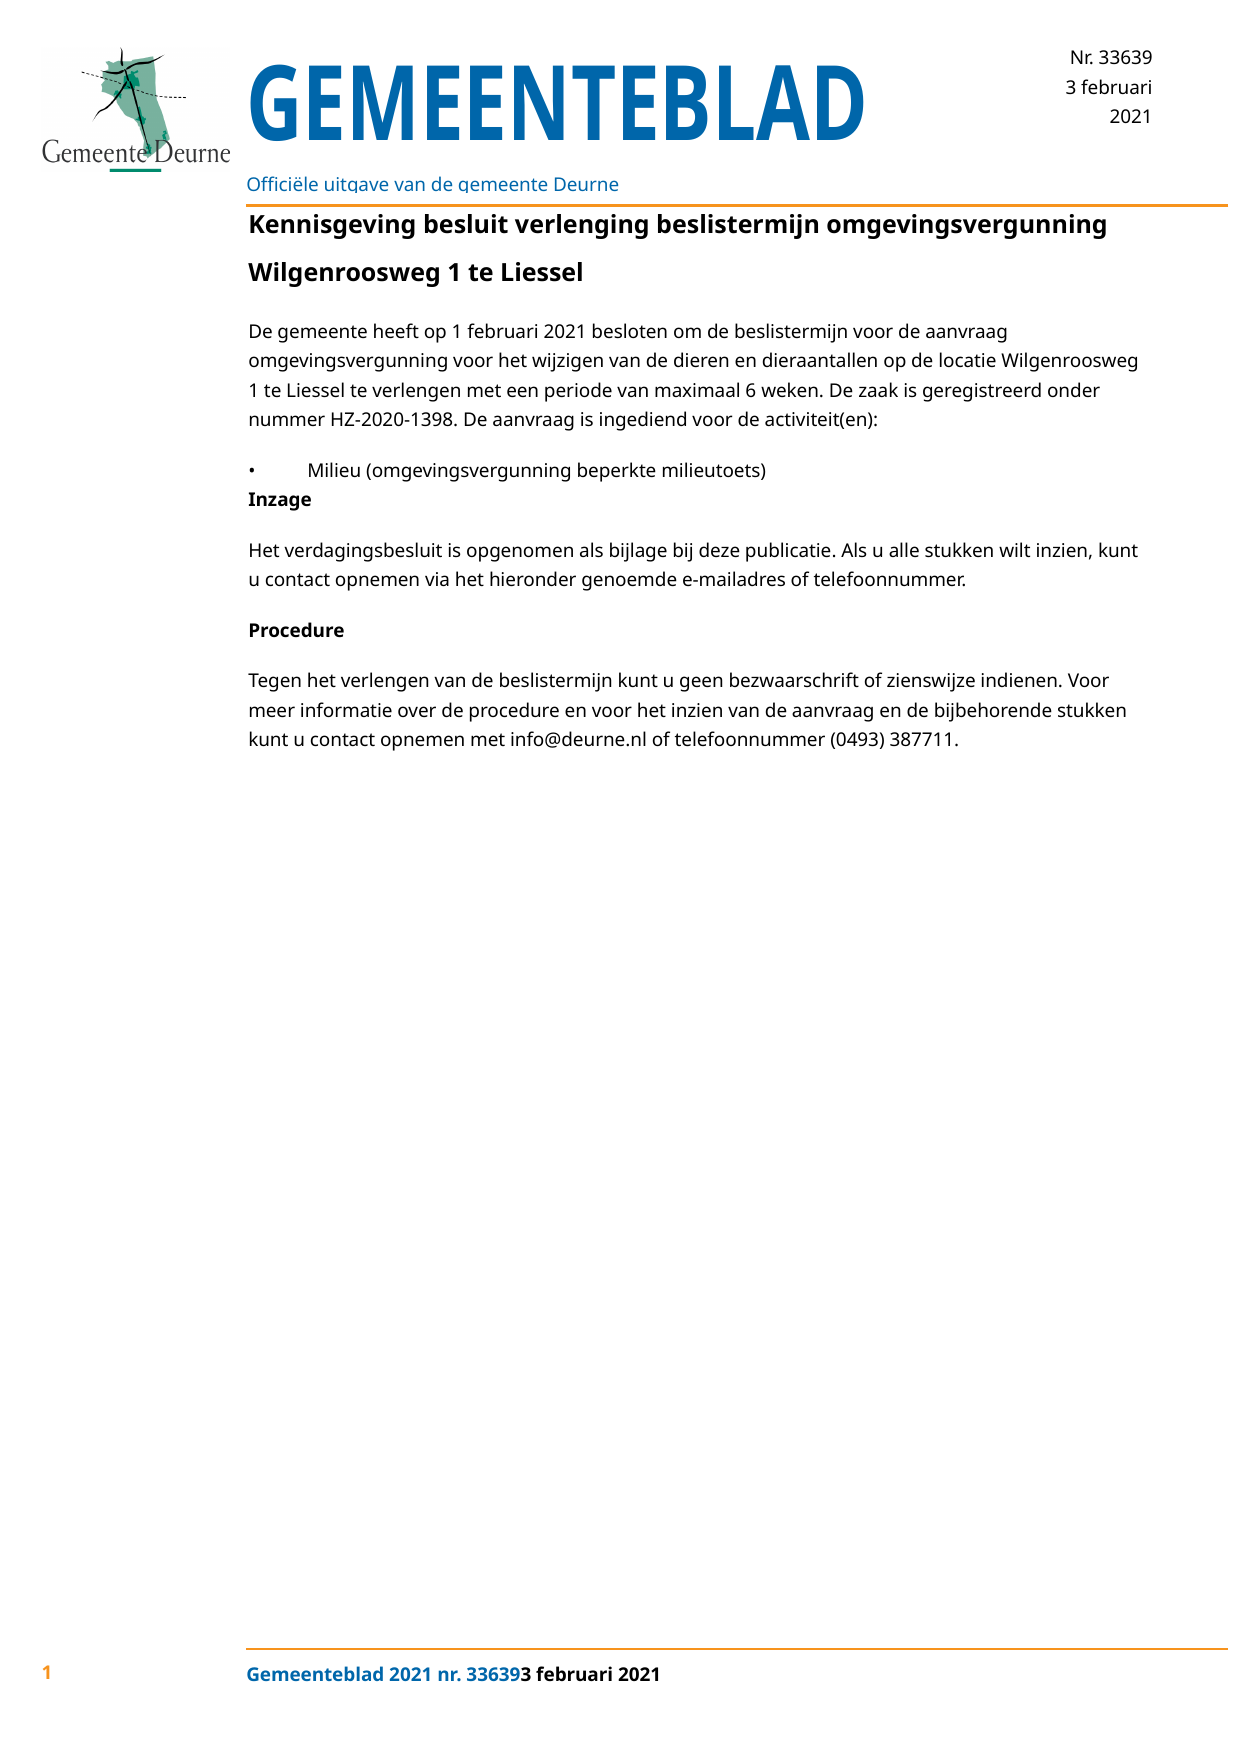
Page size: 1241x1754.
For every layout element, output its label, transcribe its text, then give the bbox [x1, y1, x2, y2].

text Kennisgeving besluit verlenging beslistermijn omgevingsvergunning Wilgenroosweg 1 te Liessel [248, 207, 1152, 288]
text Procedure [248, 617, 1152, 643]
list Milieu (omgevingsvergunning beperkte milieutoets) [248, 457, 1152, 483]
picture [41, 47, 231, 172]
text Inzage [248, 487, 1152, 512]
text Tegen het verlengen van de beslistermijn kunt u geen bezwaarschrift of zienswijze indienen. Voor meer informatie over de procedure en voor het inzien van de aanvraag en de bijbehorende stukken kunt u contact opnemen met info@deurne.nl of telefoonnummer (0493) 387711. [248, 667, 1152, 752]
text Het verdagingsbesluit is opgenomen als bijlage bij deze publicatie. Als u alle stukken wilt inzien, kunt u contact opnemen via het hieronder genoemde e-mailadres of telefoonnummer. [248, 537, 1152, 592]
text De gemeente heeft op 1 februari 2021 besloten om de beslistermijn voor de aanvraag omgevingsvergunning voor het wijzigen van de dieren en dieraantallen op de locatie Wilgenroosweg 1 te Liessel te verlengen met een periode van maximaal 6 weken. De zaak is geregistreerd onder nummer HZ-2020-1398. De aanvraag is ingediend voor de activiteit(en): [248, 318, 1152, 432]
